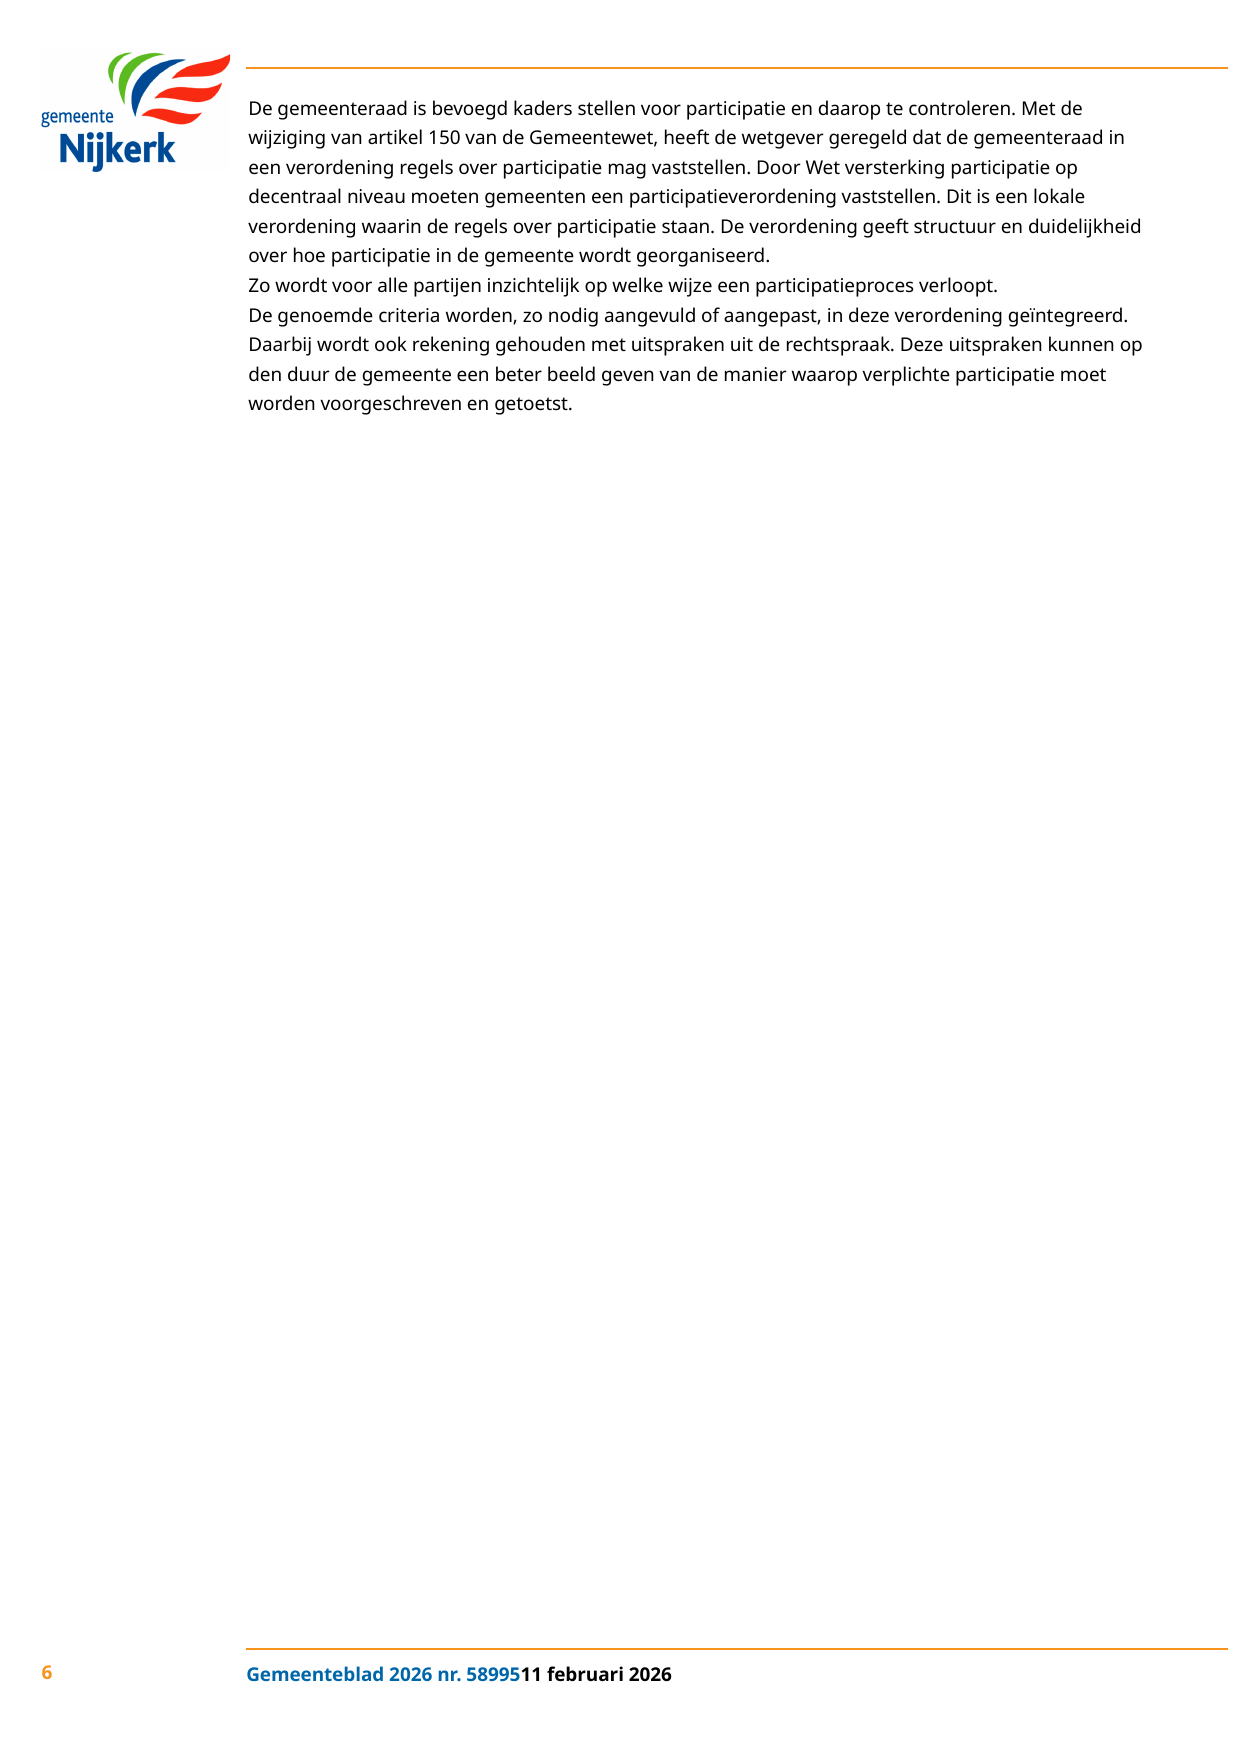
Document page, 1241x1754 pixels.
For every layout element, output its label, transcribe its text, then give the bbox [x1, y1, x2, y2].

text De gemeenteraad is bevoegd kaders stellen voor participatie en daarop te controleren. Met de wijziging van artikel 150 van de Gemeentewet, heeft de wetgever geregeld dat de gemeenteraad in een verordening regels over participatie mag vaststellen. Door Wet versterking participatie op decentraal niveau moeten gemeenten een participatieverordening vaststellen. Dit is een lokale verordening waarin de regels over participatie staan. De verordening geeft structuur en duidelijkheid over hoe participatie in de gemeente wordt georganiseerd. [248, 95, 1152, 268]
text Zo wordt voor alle partijen inzichtelijk op welke wijze een participatieproces verloopt. [248, 272, 1152, 298]
text De genoemde criteria worden, zo nodig aangevuld of aangepast, in deze verordening geïntegreerd. Daarbij wordt ook rekening gehouden met uitspraken uit de rechtspraak. Deze uitspraken kunnen op den duur de gemeente een beter beeld geven van de manier waarop verplichte participatie moet worden voorgeschreven en getoetst. [248, 302, 1152, 416]
picture [41, 47, 231, 172]
